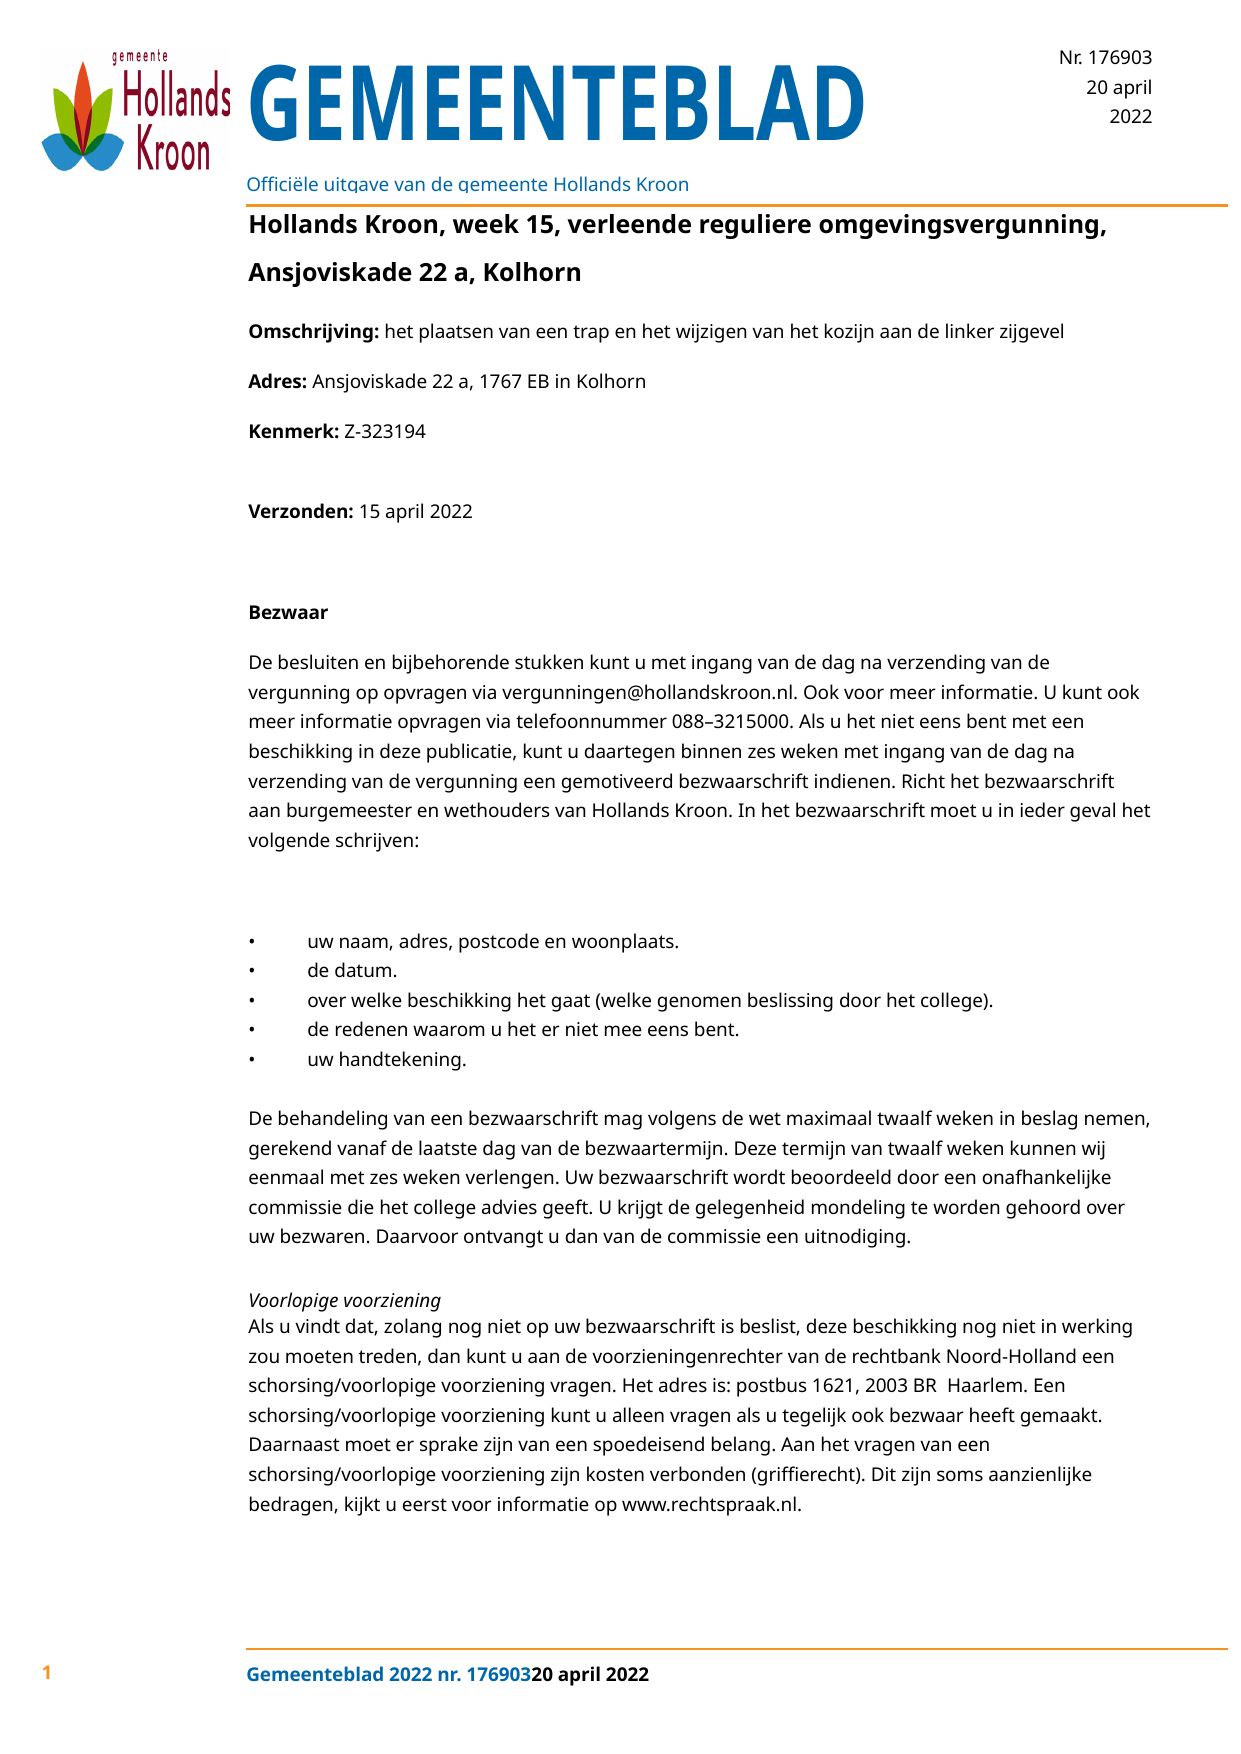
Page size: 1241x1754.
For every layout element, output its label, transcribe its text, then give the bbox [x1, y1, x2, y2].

text Bezwaar [248, 599, 1152, 625]
text Adres: Ansjoviskade 22 a, 1767 EB in Kolhorn [248, 368, 1152, 394]
list uw handtekening. [248, 1046, 1152, 1072]
table_header [248, 469, 700, 495]
text Verzonden: 15 april 2022 [248, 498, 1152, 524]
picture [41, 47, 231, 172]
text Omschrijving: het plaatsen van een trap en het wijzigen van het kozijn aan de linker zijgevel [248, 318, 1152, 344]
list uw naam, adres, postcode en woonplaats. [248, 928, 1152, 953]
text De besluiten en bijbehorende stukken kunt u met ingang van de dag na verzending van de vergunning op opvragen via vergunningen@hollandskroon.nl. Ook voor meer informatie. U kunt ook meer informatie opvragen via telefoonnummer 088–3215000. Als u het niet eens bent met een beschikking in deze publicatie, kunt u daartegen binnen zes weken met ingang van de dag na verzending van de vergunning een gemotiveerd bezwaarschrift indienen. Richt het bezwaarschrift aan burgemeester en wethouders van Hollands Kroon. In het bezwaarschrift moet u in ieder geval het volgende schrijven: [248, 649, 1152, 853]
table_header [700, 469, 1152, 495]
text Voorlopige voorziening [248, 1288, 1152, 1313]
text Kenmerk: Z-323194 [248, 419, 1152, 444]
list over welke beschikking het gaat (welke genomen beslissing door het college). [248, 987, 1152, 1013]
text Als u vindt dat, zolang nog niet op uw bezwaarschrift is beslist, deze beschikking nog niet in werking zou moeten treden, dan kunt u aan de voorzieningenrechter van de rechtbank Noord-Holland een schorsing/voorlopige voorziening vragen. Het adres is: postbus 1621, 2003 BR Haarlem. Een schorsing/voorlopige voorziening kunt u alleen vragen als u tegelijk ook bezwaar heeft gemaakt. Daarnaast moet er sprake zijn van een spoedeisend belang. Aan het vragen van een schorsing/voorlopige voorziening zijn kosten verbonden (griffierecht). Dit zijn soms aanzienlijke bedragen, kijkt u eerst voor informatie op www.rechtspraak.nl. [248, 1313, 1152, 1517]
list de datum. [248, 957, 1152, 983]
text Hollands Kroon, week 15, verleende reguliere omgevingsvergunning, Ansjoviskade 22 a, Kolhorn [248, 207, 1152, 288]
text De behandeling van een bezwaarschrift mag volgens de wet maximaal twaalf weken in beslag nemen, gerekend vanaf de laatste dag van de bezwaartermijn. Deze termijn van twaalf weken kunnen wij eenmaal met zes weken verlengen. Uw bezwaarschrift wordt beoordeeld door een onafhankelijke commissie die het college advies geeft. U krijgt de gelegenheid mondeling te worden gehoord over uw bezwaren. Daarvoor ontvangt u dan van de commissie een uitnodiging. [248, 1105, 1152, 1249]
list de redenen waarom u het er niet mee eens bent. [248, 1017, 1152, 1042]
